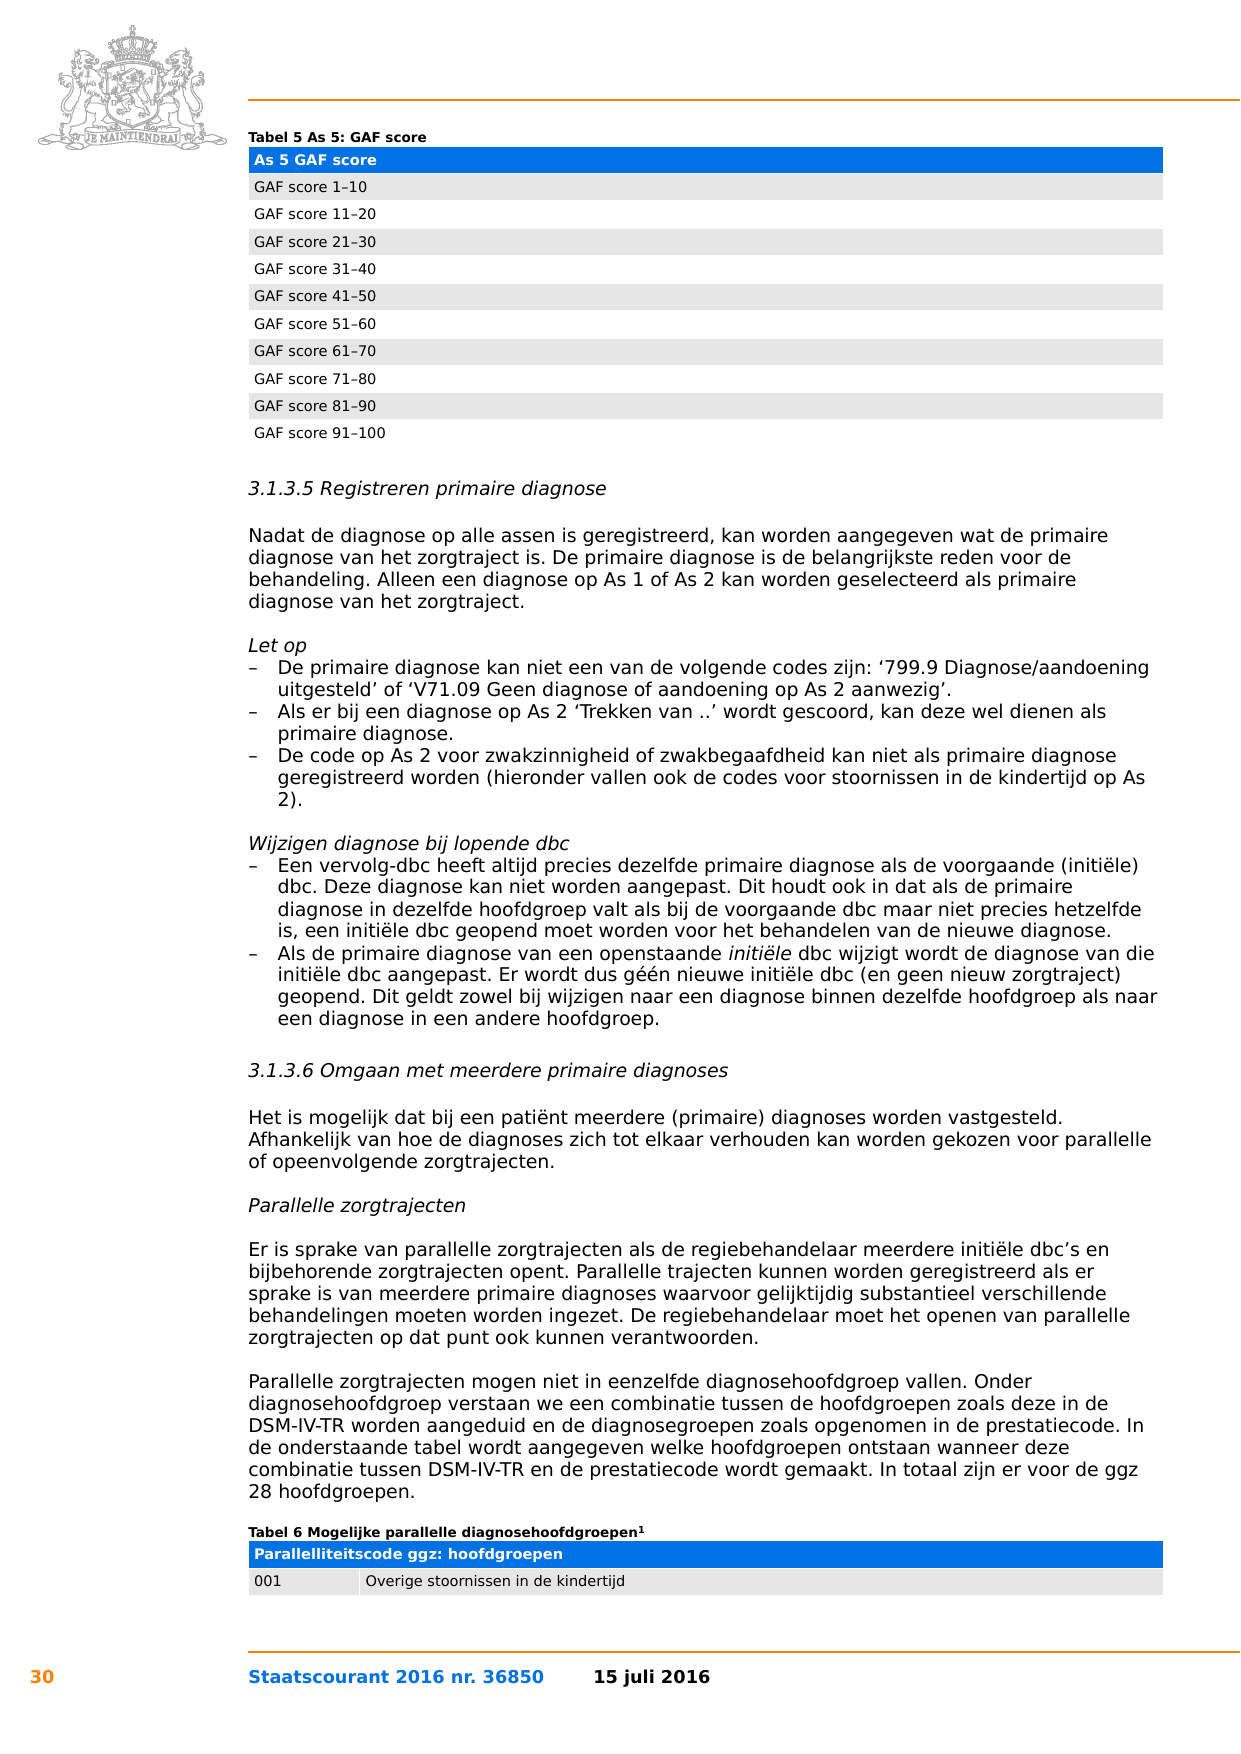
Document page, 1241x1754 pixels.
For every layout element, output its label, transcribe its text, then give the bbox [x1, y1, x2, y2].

text – Als er bij een diagnose op As 2 ‘Trekken van ..’ wordt gescoord, kan deze wel dienen als primaire diagnose. [248, 701, 1163, 745]
table_cell GAF score 1–10 [249, 174, 1163, 200]
subtitle Wijzigen diagnose bij lopende dbc [248, 832, 1163, 854]
text – Als de primaire diagnose van een openstaande initiële dbc wijzigt wordt de diagnose van die initiële dbc aangepast. Er wordt dus géén nieuwe initiële dbc (en geen nieuw zorgtraject) geopend. Dit geldt zowel bij wijzigen naar een diagnose binnen dezelfde hoofdgroep als naar een diagnose in een andere hoofdgroep. [248, 942, 1163, 1030]
table_cell GAF score 11–20 [249, 201, 1163, 228]
picture [38, 25, 227, 150]
text Er is sprake van parallelle zorgtrajecten als de regiebehandelaar meerdere initiële dbc’s en bijbehorende zorgtrajecten opent. Parallelle trajecten kunnen worden geregistreerd als er sprake is van meerdere primaire diagnoses waarvoor gelijktijdig substantieel verschillende behandelingen moeten worden ingezet. De regiebehandelaar moet het openen van parallelle zorgtrajecten op dat punt ook kunnen verantwoorden. [248, 1239, 1163, 1349]
text Let op [248, 635, 1163, 657]
table_cell GAF score 41–50 [249, 284, 1163, 310]
table_cell 001 [249, 1569, 359, 1595]
subtitle 3.1.3.5 Registreren primaire diagnose [248, 478, 1163, 500]
text Parallelle zorgtrajecten mogen niet in eenzelfde diagnosehoofdgroep vallen. Onder diagnosehoofdgroep verstaan we een combinatie tussen de hoofdgroepen zoals deze in de DSM-IV-TR worden aangeduid en de diagnosegroepen zoals opgenomen in de prestatiecode. In de onderstaande tabel wordt aangegeven welke hoofdgroepen ontstaan wanneer deze combinatie tussen DSM-IV-TR en de prestatiecode wordt gemaakt. In totaal zijn er voor de ggz 28 hoofdgroepen. [248, 1371, 1163, 1503]
table_cell GAF score 71–80 [249, 366, 1163, 392]
subtitle Parallelle zorgtrajecten [248, 1195, 1163, 1217]
table_header Tabel 6 Mogelijke parallelle diagnosehoofdgroepen1 [248, 1525, 1163, 1540]
table_cell As 5 GAF score [249, 147, 1163, 173]
table_header Tabel 5 As 5: GAF score [248, 130, 1163, 146]
table_cell GAF score 51–60 [249, 311, 1163, 337]
table_cell GAF score 91–100 [249, 421, 1163, 447]
text Het is mogelijk dat bij een patiënt meerdere (primaire) diagnoses worden vastgesteld. Afhankelijk van hoe de diagnoses zich tot elkaar verhouden kan worden gekozen voor parallelle of opeenvolgende zorgtrajecten. [248, 1107, 1163, 1173]
text – De primaire diagnose kan niet een van de volgende codes zijn: ‘799.9 Diagnose/aandoening uitgesteld’ of ‘V71.09 Geen diagnose of aandoening op As 2 aanwezig’. [248, 657, 1163, 701]
table_cell Overige stoornissen in de kindertijd [360, 1569, 1163, 1595]
table_cell Parallelliteitscode ggz: hoofdgroepen [249, 1541, 1163, 1568]
subtitle 3.1.3.6 Omgaan met meerdere primaire diagnoses [248, 1060, 1163, 1082]
table_cell GAF score 61–70 [249, 339, 1163, 365]
text Nadat de diagnose op alle assen is geregistreerd, kan worden aangegeven wat de primaire diagnose van het zorgtraject is. De primaire diagnose is de belangrijkste reden voor de behandeling. Alleen een diagnose op As 1 of As 2 kan worden geselecteerd als primaire diagnose van het zorgtraject. [248, 525, 1163, 613]
text – De code op As 2 voor zwakzinnigheid of zwakbegaafdheid kan niet als primaire diagnose geregistreerd worden (hieronder vallen ook de codes voor stoornissen in de kindertijd op As 2). [248, 745, 1163, 811]
table_cell GAF score 31–40 [249, 256, 1163, 283]
table_cell GAF score 21–30 [249, 229, 1163, 255]
table_cell GAF score 81–90 [249, 393, 1163, 419]
text – Een vervolg-dbc heeft altijd precies dezelfde primaire diagnose als de voorgaande (initiële) dbc. Deze diagnose kan niet worden aangepast. Dit houdt ook in dat als de primaire diagnose in dezelfde hoofdgroep valt als bij de voorgaande dbc maar niet precies hetzelfde is, een initiële dbc geopend moet worden voor het behandelen van de nieuwe diagnose. [248, 854, 1163, 942]
